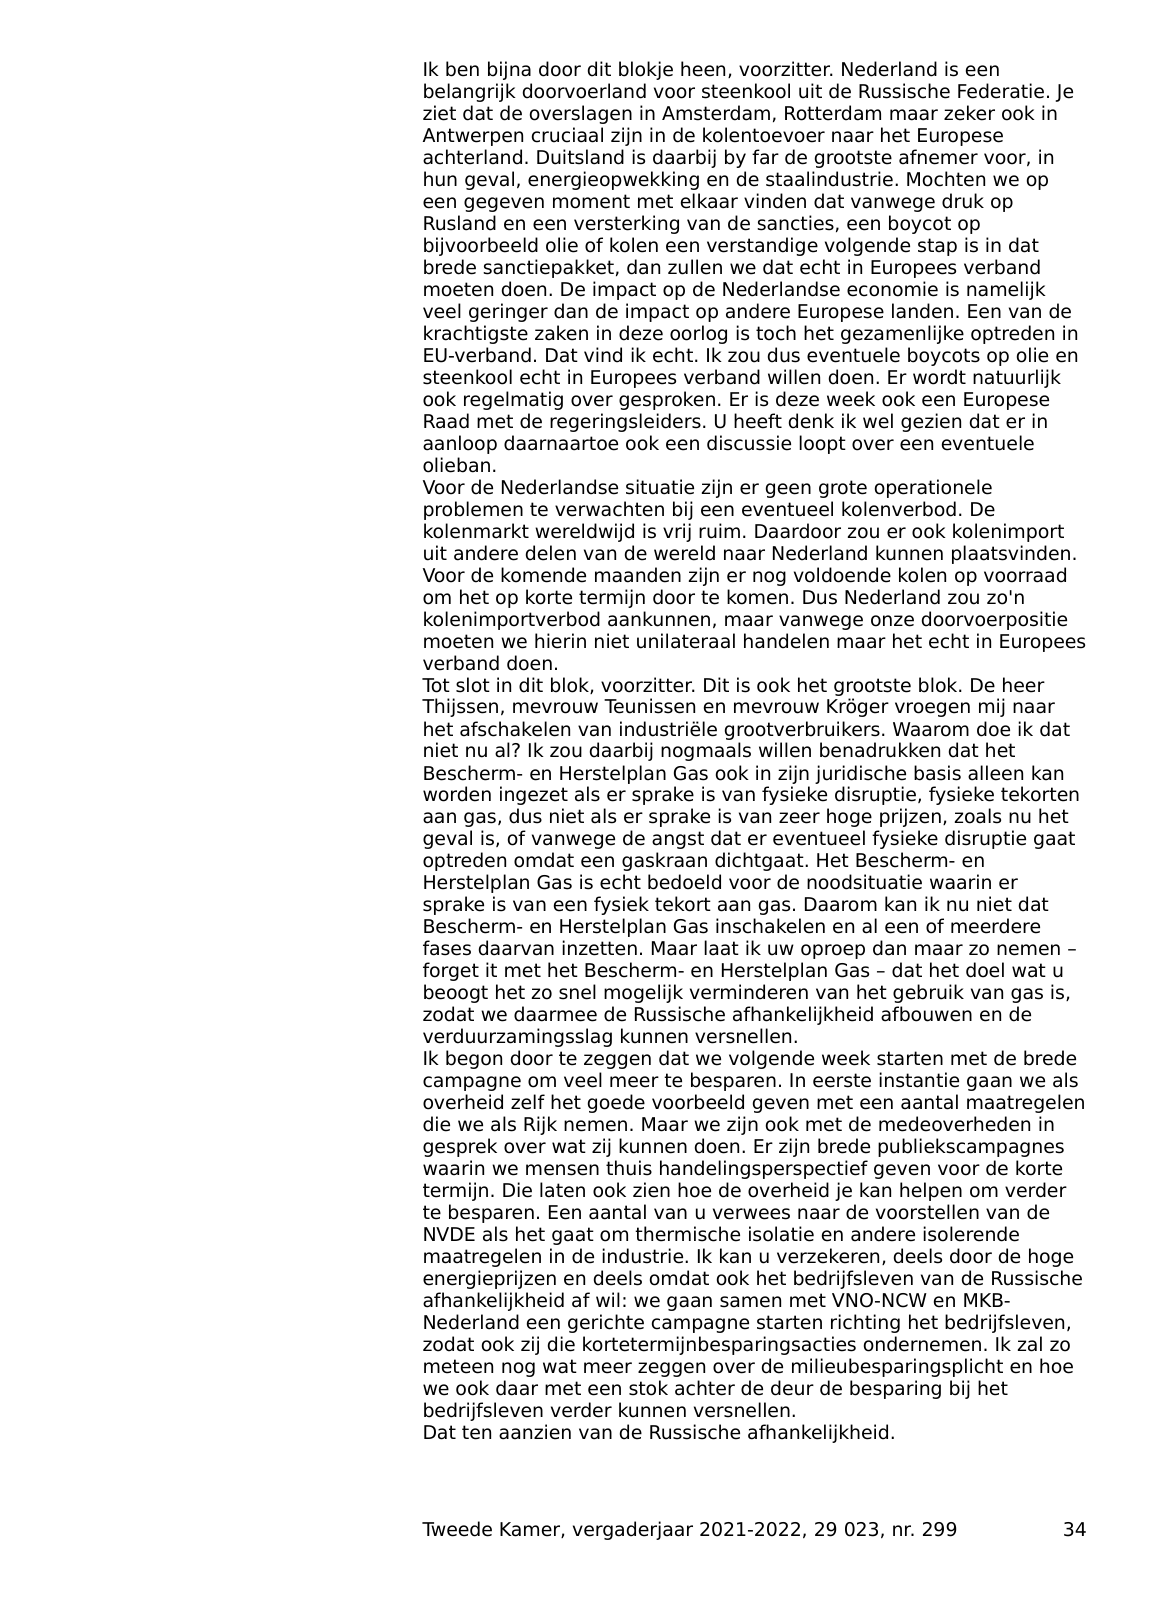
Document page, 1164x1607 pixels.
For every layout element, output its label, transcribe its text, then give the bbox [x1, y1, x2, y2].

text Ik ben bijna door dit blokje heen, voorzitter. Nederland is een belangrijk doorvoerland voor steenkool uit de Russische Federatie. Je ziet dat de overslagen in Amsterdam, Rotterdam maar zeker ook in Antwerpen cruciaal zijn in de kolentoevoer naar het Europese achterland. Duitsland is daarbij by far de grootste afnemer voor, in hun geval, energieopwekking en de staalindustrie. Mochten we op een gegeven moment met elkaar vinden dat vanwege druk op Rusland en een versterking van de sancties, een boycot op bijvoorbeeld olie of kolen een verstandige volgende stap is in dat brede sanctiepakket, dan zullen we dat echt in Europees verband moeten doen. De impact op de Nederlandse economie is namelijk veel geringer dan de impact op andere Europese landen. Een van de krachtigste zaken in deze oorlog is toch het gezamenlijke optreden in EU-verband. Dat vind ik echt. Ik zou dus eventuele boycots op olie en steenkool echt in Europees verband willen doen. Er wordt natuurlijk ook regelmatig over gesproken. Er is deze week ook een Europese Raad met de regeringsleiders. U heeft denk ik wel gezien dat er in aanloop daarnaartoe ook een discussie loopt over een eventuele olieban. [422, 59, 1087, 477]
text Tot slot in dit blok, voorzitter. Dit is ook het grootste blok. De heer Thijssen, mevrouw Teunissen en mevrouw Kröger vroegen mij naar het afschakelen van industriële grootverbruikers. Waarom doe ik dat niet nu al? Ik zou daarbij nogmaals willen benadrukken dat het Bescherm- en Herstelplan Gas ook in zijn juridische basis alleen kan worden ingezet als er sprake is van fysieke disruptie, fysieke tekorten aan gas, dus niet als er sprake is van zeer hoge prijzen, zoals nu het geval is, of vanwege de angst dat er eventueel fysieke disruptie gaat optreden omdat een gaskraan dichtgaat. Het Bescherm- en Herstelplan Gas is echt bedoeld voor de noodsituatie waarin er sprake is van een fysiek tekort aan gas. Daarom kan ik nu niet dat Bescherm- en Herstelplan Gas inschakelen en al een of meerdere fases daarvan inzetten. Maar laat ik uw oproep dan maar zo nemen – forget it met het Bescherm- en Herstelplan Gas – dat het doel wat u beoogt het zo snel mogelijk verminderen van het gebruik van gas is, zodat we daarmee de Russische afhankelijkheid afbouwen en de verduurzamingsslag kunnen versnellen. [422, 674, 1087, 1048]
text Ik begon door te zeggen dat we volgende week starten met de brede campagne om veel meer te besparen. In eerste instantie gaan we als overheid zelf het goede voorbeeld geven met een aantal maatregelen die we als Rijk nemen. Maar we zijn ook met de medeoverheden in gesprek over wat zij kunnen doen. Er zijn brede publiekscampagnes waarin we mensen thuis handelingsperspectief geven voor de korte termijn. Die laten ook zien hoe de overheid je kan helpen om verder te besparen. Een aantal van u verwees naar de voorstellen van de NVDE als het gaat om thermische isolatie en andere isolerende maatregelen in de industrie. Ik kan u verzekeren, deels door de hoge energieprijzen en deels omdat ook het bedrijfsleven van de Russische afhankelijkheid af wil: we gaan samen met VNO-NCW en MKB-Nederland een gerichte campagne starten richting het bedrijfsleven, zodat ook zij die kortetermijnbesparingsacties ondernemen. Ik zal zo meteen nog wat meer zeggen over de milieubesparingsplicht en hoe we ook daar met een stok achter de deur de besparing bij het bedrijfsleven verder kunnen versnellen. [422, 1048, 1087, 1422]
text Dat ten aanzien van de Russische afhankelijkheid. [422, 1422, 1087, 1444]
text Voor de Nederlandse situatie zijn er geen grote operationele problemen te verwachten bij een eventueel kolenverbod. De kolenmarkt wereldwijd is vrij ruim. Daardoor zou er ook kolenimport uit andere delen van de wereld naar Nederland kunnen plaatsvinden. Voor de komende maanden zijn er nog voldoende kolen op voorraad om het op korte termijn door te komen. Dus Nederland zou zo'n kolenimportverbod aankunnen, maar vanwege onze doorvoerpositie moeten we hierin niet unilateraal handelen maar het echt in Europees verband doen. [422, 477, 1087, 674]
